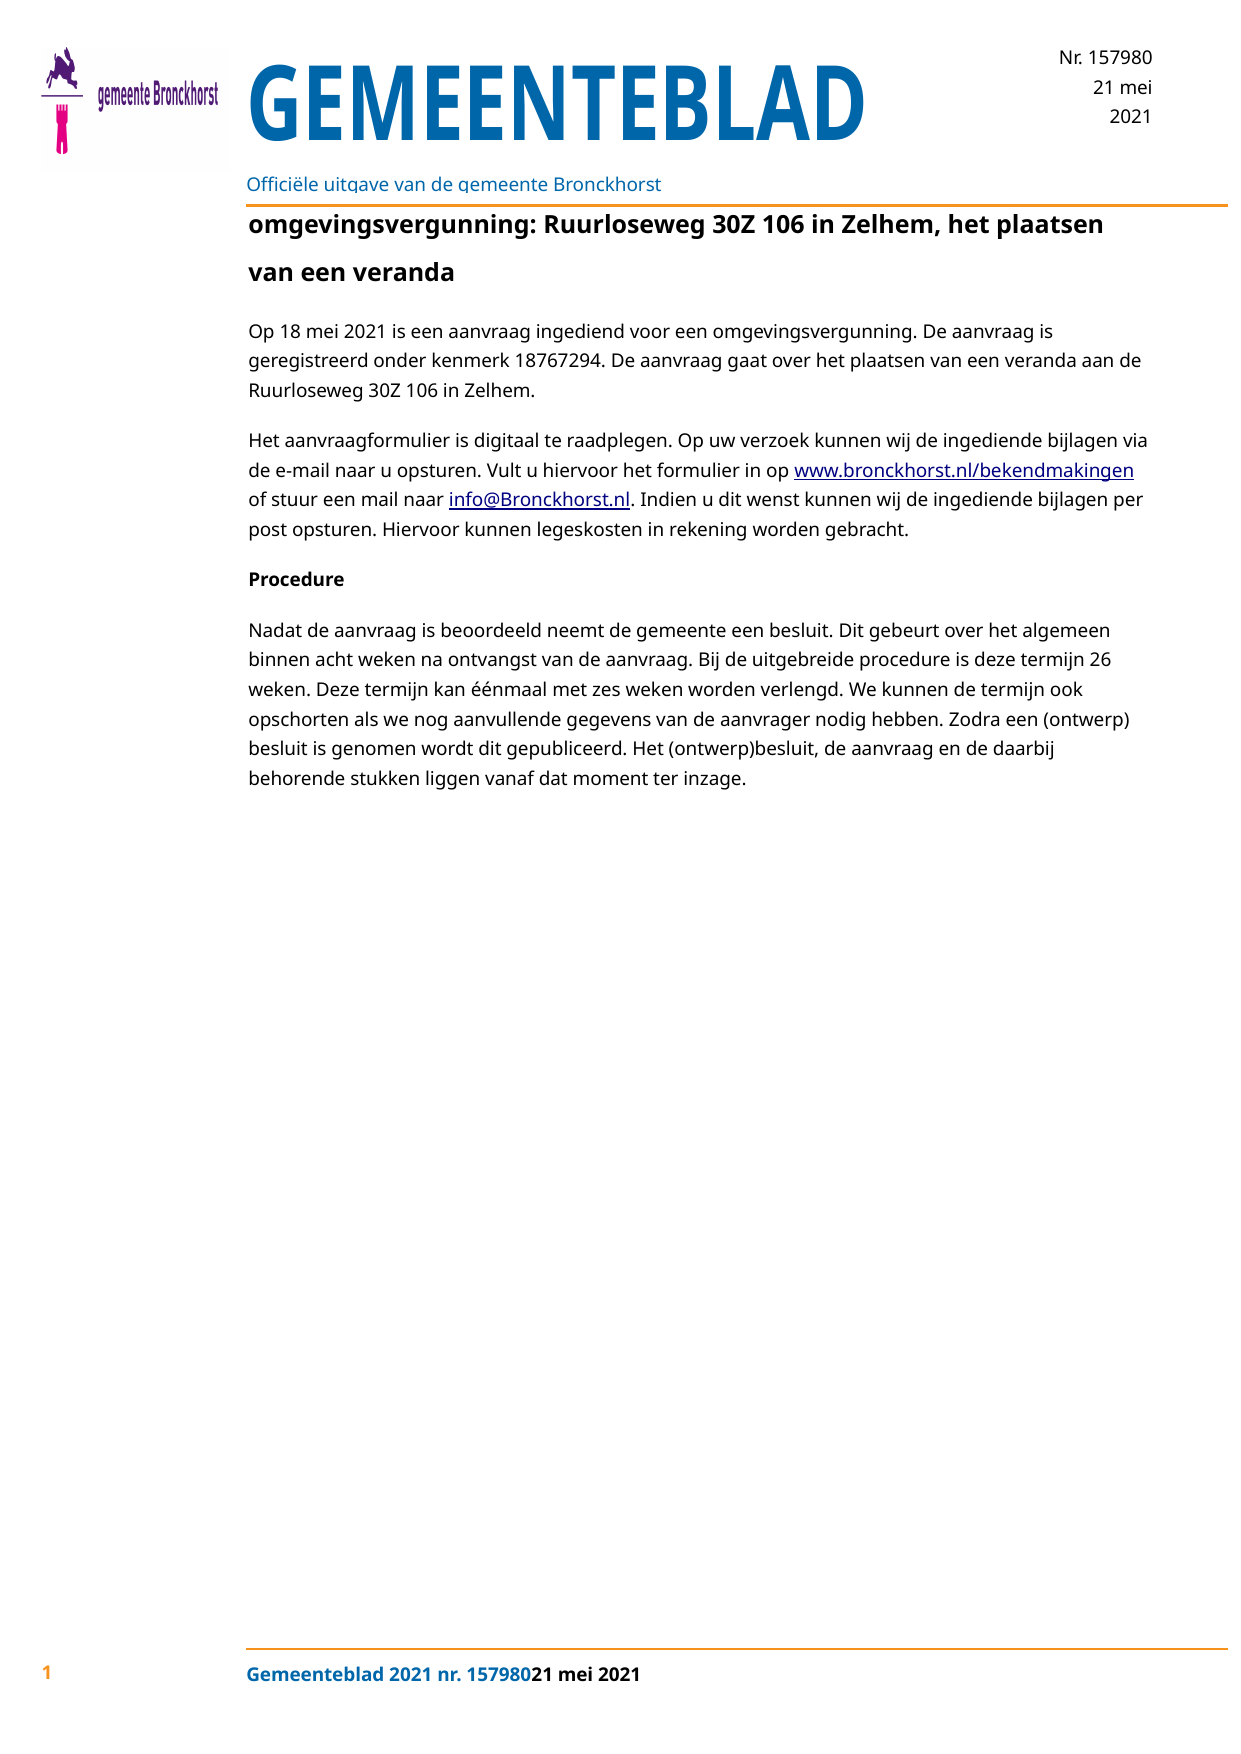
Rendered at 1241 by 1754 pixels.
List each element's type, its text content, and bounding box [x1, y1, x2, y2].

picture [41, 47, 231, 172]
text omgevingsvergunning: Ruurloseweg 30Z 106 in Zelhem, het plaatsen van een veranda [248, 207, 1152, 288]
text Nadat de aanvraag is beoordeeld neemt de gemeente een besluit. Dit gebeurt over het algemeen binnen acht weken na ontvangst van de aanvraag. Bij de uitgebreide procedure is deze termijn 26 weken. Deze termijn kan éénmaal met zes weken worden verlengd. We kunnen de termijn ook opschorten als we nog aanvullende gegevens van de aanvrager nodig hebben. Zodra een (ontwerp) besluit is genomen wordt dit gepubliceerd. Het (ontwerp)besluit, de aanvraag en de daarbij behorende stukken liggen vanaf dat moment ter inzage. [248, 617, 1152, 791]
text Op 18 mei 2021 is een aanvraag ingediend voor een omgevingsvergunning. De aanvraag is geregistreerd onder kenmerk 18767294. De aanvraag gaat over het plaatsen van een veranda aan de Ruurloseweg 30Z 106 in Zelhem. [248, 318, 1152, 403]
text Het aanvraagformulier is digitaal te raadplegen. Op uw verzoek kunnen wij de ingediende bijlagen via de e-mail naar u opsturen. Vult u hiervoor het formulier in op www.bronckhorst.nl/bekendmakingen of stuur een mail naar info@Bronckhorst.nl. Indien u dit wenst kunnen wij de ingediende bijlagen per post opsturen. Hiervoor kunnen legeskosten in rekening worden gebracht. [248, 427, 1152, 542]
text Procedure [248, 567, 1152, 592]
